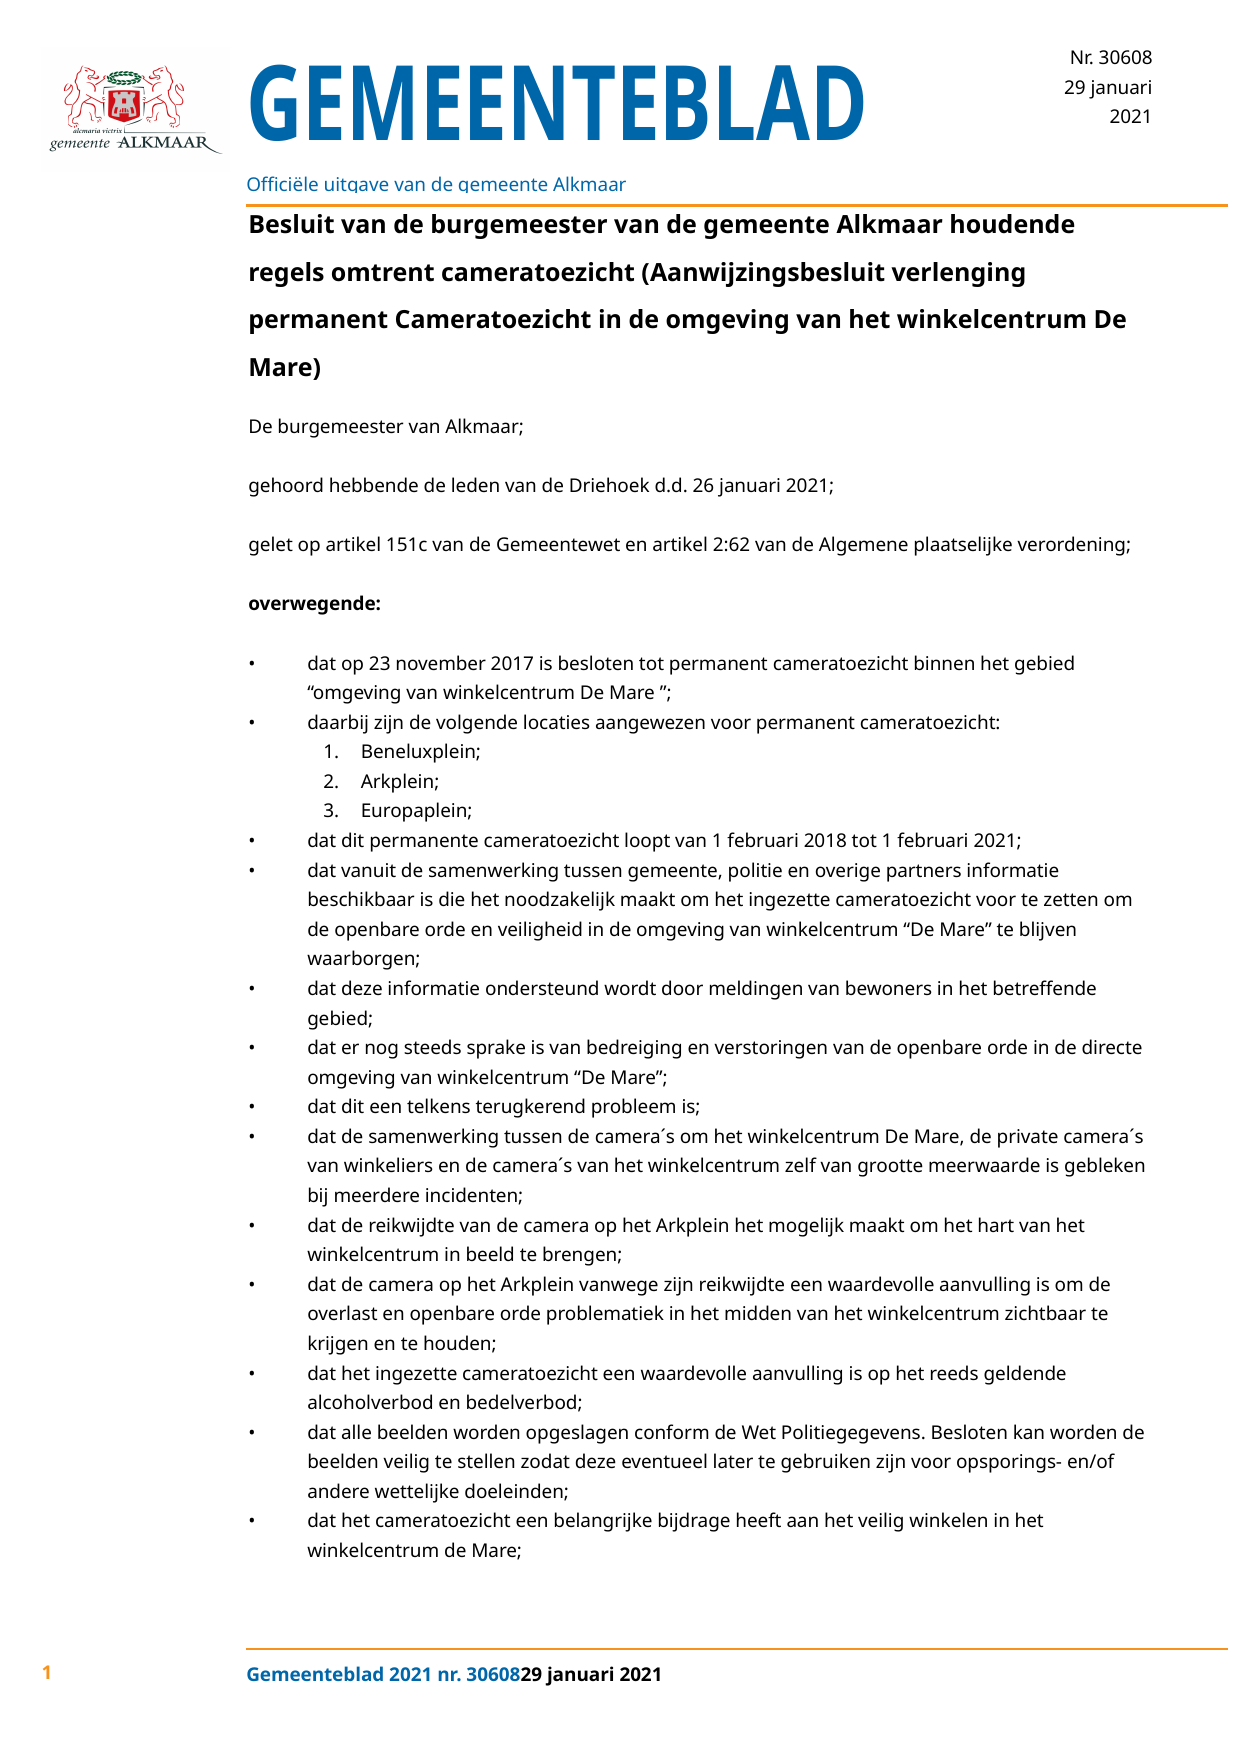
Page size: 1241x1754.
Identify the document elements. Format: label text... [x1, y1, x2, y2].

list dat er nog steeds sprake is van bedreiging en verstoringen van de openbare orde in de directe omgeving van winkelcentrum “De Mare”; [248, 1034, 1152, 1090]
list dat op 23 november 2017 is besloten tot permanent cameratoezicht binnen het gebied “omgeving van winkelcentrum De Mare ”; [248, 650, 1152, 705]
list Europaplein; [323, 798, 1152, 823]
list Arkplein; [323, 768, 1152, 794]
list dat deze informatie ondersteund wordt door meldingen van bewoners in het betreffende gebied; [248, 975, 1152, 1031]
list dat vanuit de samenwerking tussen gemeente, politie en overige partners informatie beschikbaar is die het noodzakelijk maakt om het ingezette cameratoezicht voor te zetten om de openbare orde en veiligheid in de omgeving van winkelcentrum “De Mare” te blijven waarborgen; [248, 857, 1152, 971]
list dat dit permanente cameratoezicht loopt van 1 februari 2018 tot 1 februari 2021; [248, 827, 1152, 853]
list dat de camera op het Arkplein vanwege zijn reikwijdte een waardevolle aanvulling is om de overlast en openbare orde problematiek in het midden van het winkelcentrum zichtbaar te krijgen en te houden; [248, 1271, 1152, 1356]
text De burgemeester van Alkmaar; [248, 413, 1152, 439]
picture [41, 47, 231, 172]
list Beneluxplein; [323, 738, 1152, 764]
text gehoord hebbende de leden van de Driehoek d.d. 26 januari 2021; [248, 472, 1152, 498]
list dat het ingezette cameratoezicht een waardevolle aanvulling is op het reeds geldende alcoholverbod en bedelverbod; [248, 1360, 1152, 1415]
text Besluit van de burgemeester van de gemeente Alkmaar houdende regels omtrent cameratoezicht (Aanwijzingsbesluit verlenging permanent Cameratoezicht in de omgeving van het winkelcentrum De Mare) [248, 207, 1152, 384]
list dat de reikwijdte van de camera op het Arkplein het mogelijk maakt om het hart van het winkelcentrum in beeld te brengen; [248, 1212, 1152, 1267]
list dat dit een telkens terugkerend probleem is; [248, 1093, 1152, 1119]
list dat alle beelden worden opgeslagen conform de Wet Politiegegevens. Besloten kan worden de beelden veilig te stellen zodat deze eventueel later te gebruiken zijn voor opsporings- en/of andere wettelijke doeleinden; [248, 1419, 1152, 1504]
text gelet op artikel 151c van de Gemeentewet en artikel 2:62 van de Algemene plaatselijke verordening; [248, 531, 1152, 557]
list dat de samenwerking tussen de camera´s om het winkelcentrum De Mare, de private camera´s van winkeliers en de camera´s van het winkelcentrum zelf van grootte meerwaarde is gebleken bij meerdere incidenten; [248, 1123, 1152, 1208]
list daarbij zijn de volgende locaties aangewezen voor permanent cameratoezicht: [248, 709, 1152, 735]
list dat het cameratoezicht een belangrijke bijdrage heeft aan het veilig winkelen in het winkelcentrum de Mare; [248, 1508, 1152, 1563]
text overwegende: [248, 591, 1152, 616]
